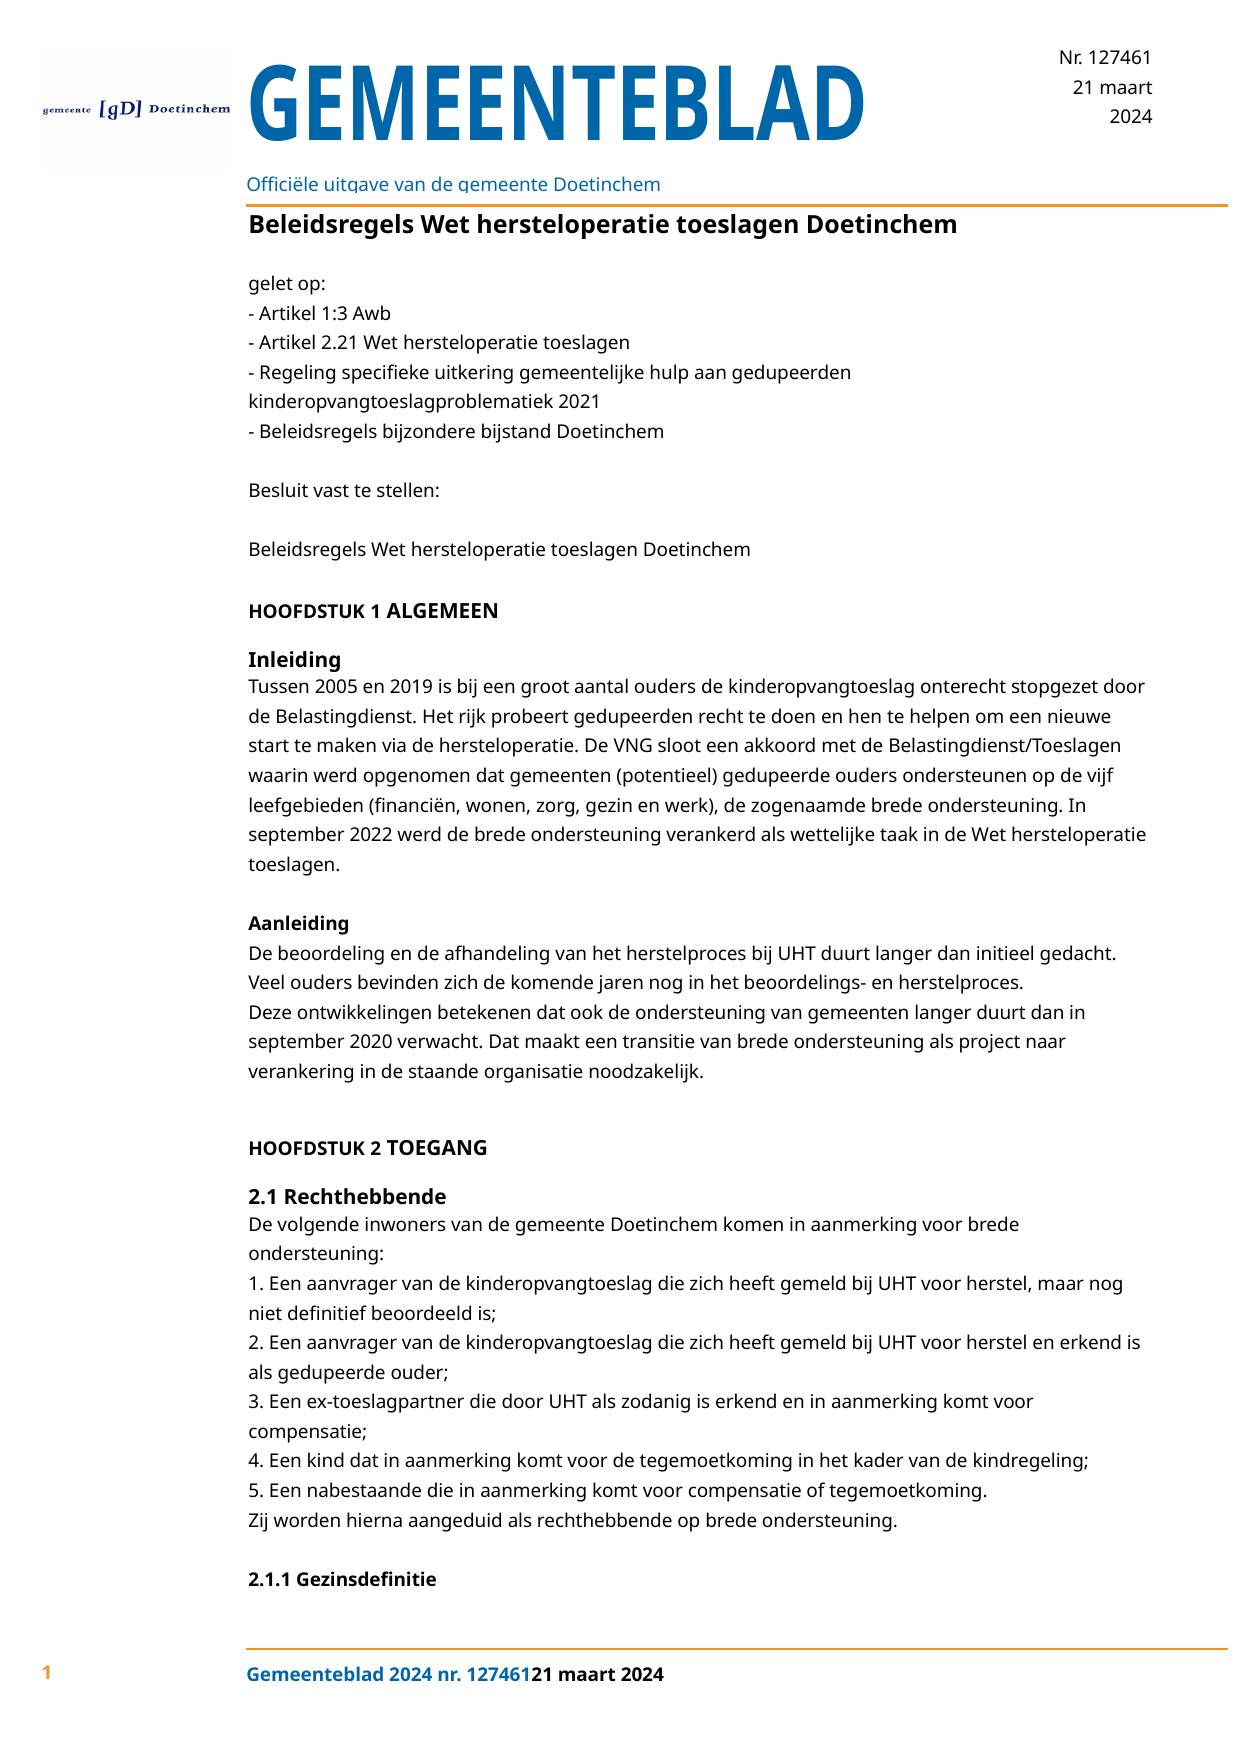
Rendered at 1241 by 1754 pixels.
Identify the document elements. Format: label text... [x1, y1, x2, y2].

text 2. Een aanvrager van de kinderopvangtoeslag die zich heeft gemeld bij UHT voor herstel en erkend is als gedupeerde ouder; [248, 1329, 1152, 1384]
text gelet op: [248, 270, 1152, 296]
text De beoordeling en de afhandeling van het herstelproces bij UHT duurt langer dan initieel gedacht. Veel ouders bevinden zich de komende jaren nog in het beoordelings- en herstelproces. [248, 940, 1152, 995]
text Inleiding [248, 645, 1152, 673]
text - Artikel 1:3 Awb [248, 300, 1152, 326]
text Deze ontwikkelingen betekenen dat ook de ondersteuning van gemeenten langer duurt dan in september 2020 verwacht. Dat maakt een transitie van brede ondersteuning als project naar verankering in de staande organisatie noodzakelijk. [248, 999, 1152, 1084]
text 3. Een ex-toeslagpartner die door UHT als zodanig is erkend en in aanmerking komt voor compensatie; [248, 1388, 1152, 1444]
text Besluit vast te stellen: [248, 477, 1152, 503]
text Tussen 2005 en 2019 is bij een groot aantal ouders de kinderopvangtoeslag onterecht stopgezet door de Belastingdienst. Het rijk probeert gedupeerden recht te doen en hen te helpen om een nieuwe start te maken via de hersteloperatie. De VNG sloot een akkoord met de Belastingdienst/Toeslagen waarin werd opgenomen dat gemeenten (potentieel) gedupeerde ouders ondersteunen op de vijf leefgebieden (financiën, wonen, zorg, gezin en werk), de zogenaamde brede ondersteuning. In september 2022 werd de brede ondersteuning verankerd als wettelijke taak in de Wet hersteloperatie toeslagen. [248, 673, 1152, 877]
text Zij worden hierna aangeduid als rechthebbende op brede ondersteuning. [248, 1507, 1152, 1532]
text - Regeling specifieke uitkering gemeentelijke hulp aan gedupeerden kinderopvangtoeslagproblematiek 2021 [248, 359, 1152, 414]
text HOOFDSTUK 2 TOEGANG [248, 1133, 1152, 1162]
picture [41, 47, 231, 172]
text HOOFDSTUK 1 ALGEMEEN [248, 596, 1152, 624]
text 2.1.1 Gezinsdefinitie [248, 1566, 1152, 1592]
text Aanleiding [248, 910, 1152, 936]
text - Artikel 2.21 Wet hersteloperatie toeslagen [248, 329, 1152, 355]
text 4. Een kind dat in aanmerking komt voor de tegemoetkoming in het kader van de kindregeling; [248, 1448, 1152, 1473]
text Beleidsregels Wet hersteloperatie toeslagen Doetinchem [248, 207, 1152, 241]
text Beleidsregels Wet hersteloperatie toeslagen Doetinchem [248, 537, 1152, 562]
text 5. Een nabestaande die in aanmerking komt voor compensatie of tegemoetkoming. [248, 1477, 1152, 1503]
text De volgende inwoners van de gemeente Doetinchem komen in aanmerking voor brede ondersteuning: [248, 1211, 1152, 1266]
text 2.1 Rechthebbende [248, 1182, 1152, 1211]
text 1. Een aanvrager van de kinderopvangtoeslag die zich heeft gemeld bij UHT voor herstel, maar nog niet definitief beoordeeld is; [248, 1270, 1152, 1325]
text - Beleidsregels bijzondere bijstand Doetinchem [248, 418, 1152, 444]
